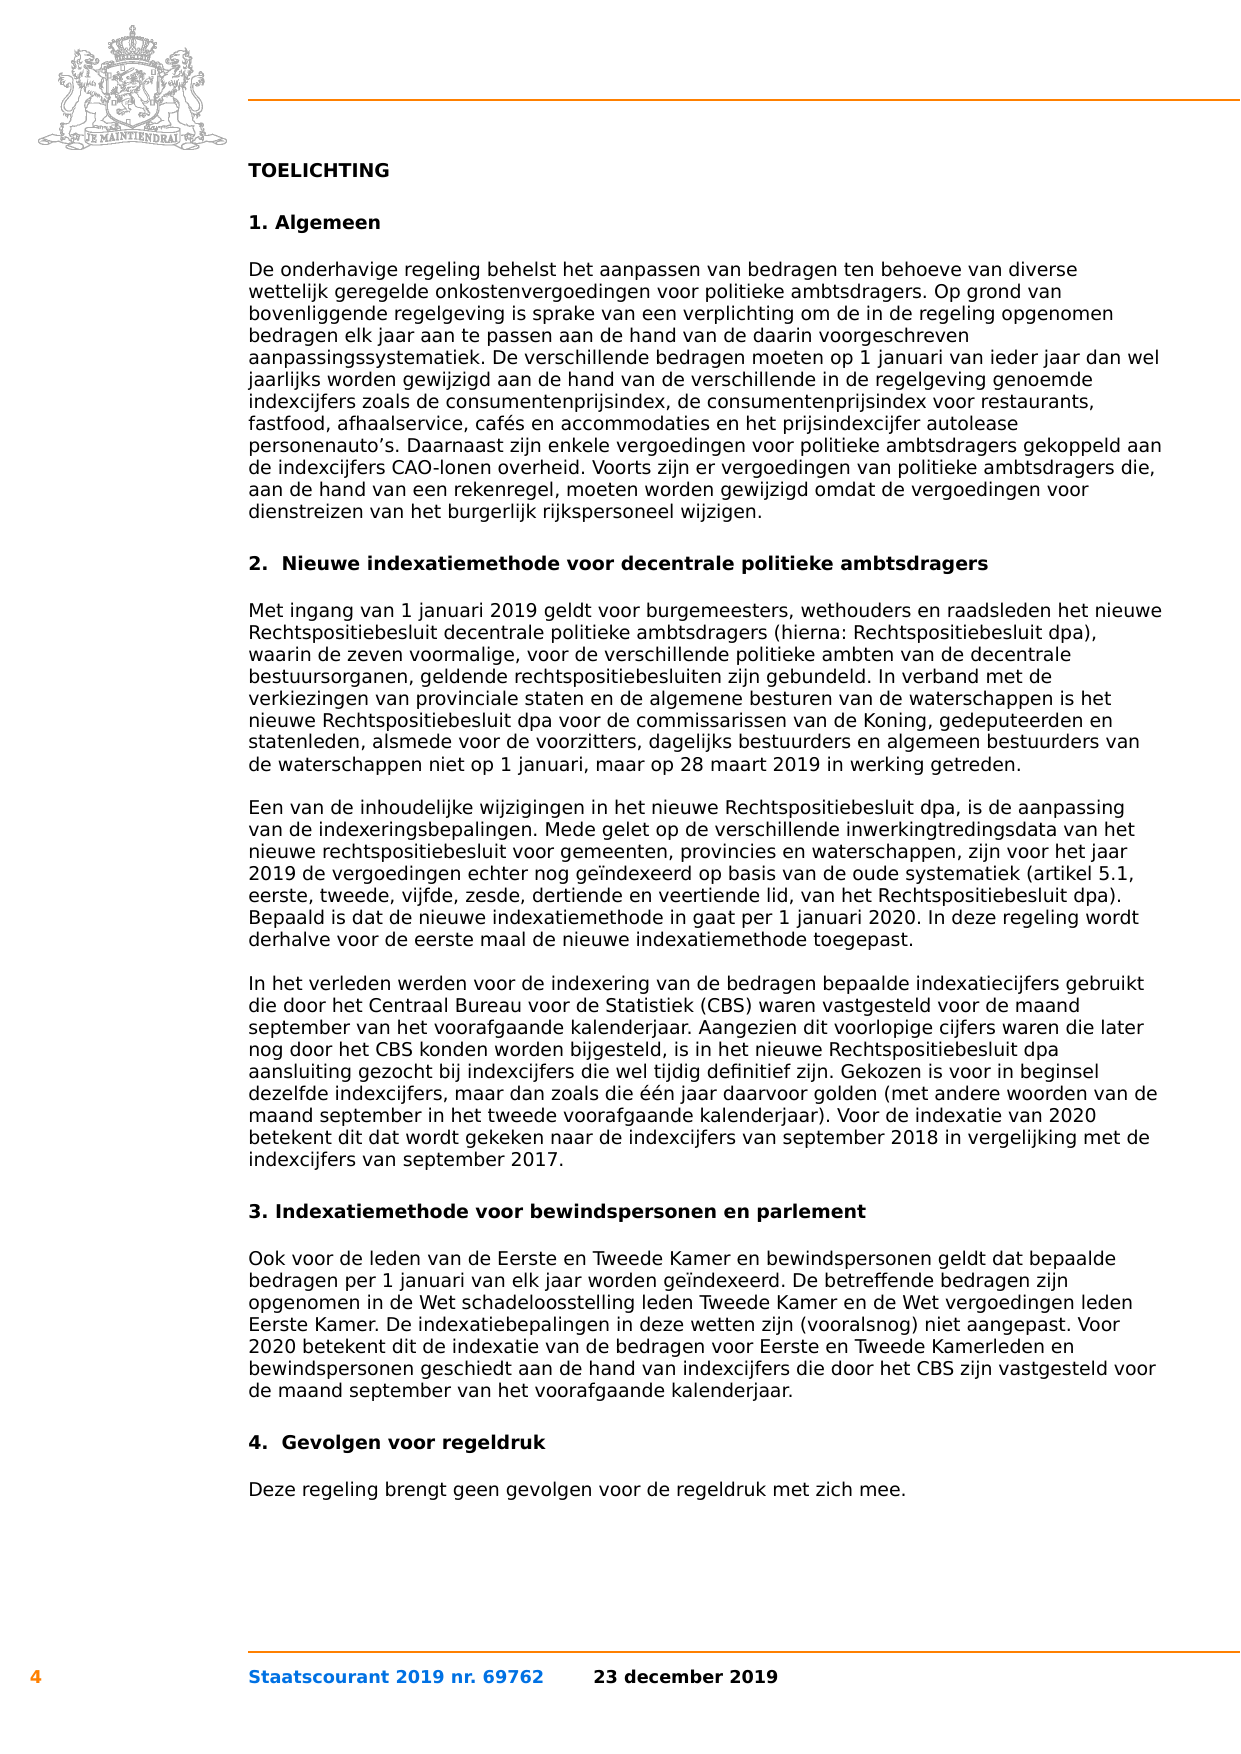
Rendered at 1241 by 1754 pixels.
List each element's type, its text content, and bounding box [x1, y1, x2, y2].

subtitle 2. Nieuwe indexatiemethode voor decentrale politieke ambtsdragers [248, 553, 1163, 574]
text Deze regeling brengt geen gevolgen voor de regeldruk met zich mee. [248, 1479, 1163, 1501]
text In het verleden werden voor de indexering van de bedragen bepaalde indexatiecijfers gebruikt die door het Centraal Bureau voor de Statistiek (CBS) waren vastgesteld voor de maand september van het voorafgaande kalenderjaar. Aangezien dit voorlopige cijfers waren die later nog door het CBS konden worden bijgesteld, is in het nieuwe Rechtspositiebesluit dpa aansluiting gezocht bij indexcijfers die wel tijdig definitief zijn. Gekozen is voor in beginsel dezelfde indexcijfers, maar dan zoals die één jaar daarvoor golden (met andere woorden van de maand september in het tweede voorafgaande kalenderjaar). Voor de indexatie van 2020 betekent dit dat wordt gekeken naar de indexcijfers van september 2018 in vergelijking met de indexcijfers van september 2017. [248, 973, 1163, 1171]
text Ook voor de leden van de Eerste en Tweede Kamer en bewindspersonen geldt dat bepaalde bedragen per 1 januari van elk jaar worden geïndexeerd. De betreffende bedragen zijn opgenomen in de Wet schadeloosstelling leden Tweede Kamer en de Wet vergoedingen leden Eerste Kamer. De indexatiebepalingen in deze wetten zijn (vooralsnog) niet aangepast. Voor 2020 betekent dit de indexatie van de bedragen voor Eerste en Tweede Kamerleden en bewindspersonen geschiedt aan de hand van indexcijfers die door het CBS zijn vastgesteld voor de maand september van het voorafgaande kalenderjaar. [248, 1248, 1163, 1402]
subtitle 4. Gevolgen voor regeldruk [248, 1432, 1163, 1454]
subtitle 1. Algemeen [248, 212, 1163, 234]
picture [38, 25, 227, 150]
text De onderhavige regeling behelst het aanpassen van bedragen ten behoeve van diverse wettelijk geregelde onkostenvergoedingen voor politieke ambtsdragers. Op grond van bovenliggende regelgeving is sprake van een verplichting om de in de regeling opgenomen bedragen elk jaar aan te passen aan de hand van de daarin voorgeschreven aanpassingssystematiek. De verschillende bedragen moeten op 1 januari van ieder jaar dan wel jaarlijks worden gewijzigd aan de hand van de verschillende in de regelgeving genoemde indexcijfers zoals de consumentenprijsindex, de consumentenprijsindex voor restaurants, fastfood, afhaalservice, cafés en accommodaties en het prijsindexcijfer autolease personenauto’s. Daarnaast zijn enkele vergoedingen voor politieke ambtsdragers gekoppeld aan de indexcijfers CAO-lonen overheid. Voorts zijn er vergoedingen van politieke ambtsdragers die, aan de hand van een rekenregel, moeten worden gewijzigd omdat de vergoedingen voor dienstreizen van het burgerlijk rijkspersoneel wijzigen. [248, 259, 1163, 523]
subtitle 3. Indexatiemethode voor bewindspersonen en parlement [248, 1201, 1163, 1223]
subtitle TOELICHTING [248, 160, 1163, 182]
text Een van de inhoudelijke wijzigingen in het nieuwe Rechtspositiebesluit dpa, is de aanpassing van de indexeringsbepalingen. Mede gelet op de verschillende inwerkingtredingsdata van het nieuwe rechtspositiebesluit voor gemeenten, provincies en waterschappen, zijn voor het jaar 2019 de vergoedingen echter nog geïndexeerd op basis van de oude systematiek (artikel 5.1, eerste, tweede, vijfde, zesde, dertiende en veertiende lid, van het Rechtspositiebesluit dpa). Bepaald is dat de nieuwe indexatiemethode in gaat per 1 januari 2020. In deze regeling wordt derhalve voor de eerste maal de nieuwe indexatiemethode toegepast. [248, 797, 1163, 951]
text Met ingang van 1 januari 2019 geldt voor burgemeesters, wethouders en raadsleden het nieuwe Rechtspositiebesluit decentrale politieke ambtsdragers (hierna: Rechtspositiebesluit dpa), waarin de zeven voormalige, voor de verschillende politieke ambten van de decentrale bestuursorganen, geldende rechtspositiebesluiten zijn gebundeld. In verband met de verkiezingen van provinciale staten en de algemene besturen van de waterschappen is het nieuwe Rechtspositiebesluit dpa voor de commissarissen van de Koning, gedeputeerden en statenleden, alsmede voor de voorzitters, dagelijks bestuurders en algemeen bestuurders van de waterschappen niet op 1 januari, maar op 28 maart 2019 in werking getreden. [248, 599, 1163, 775]
